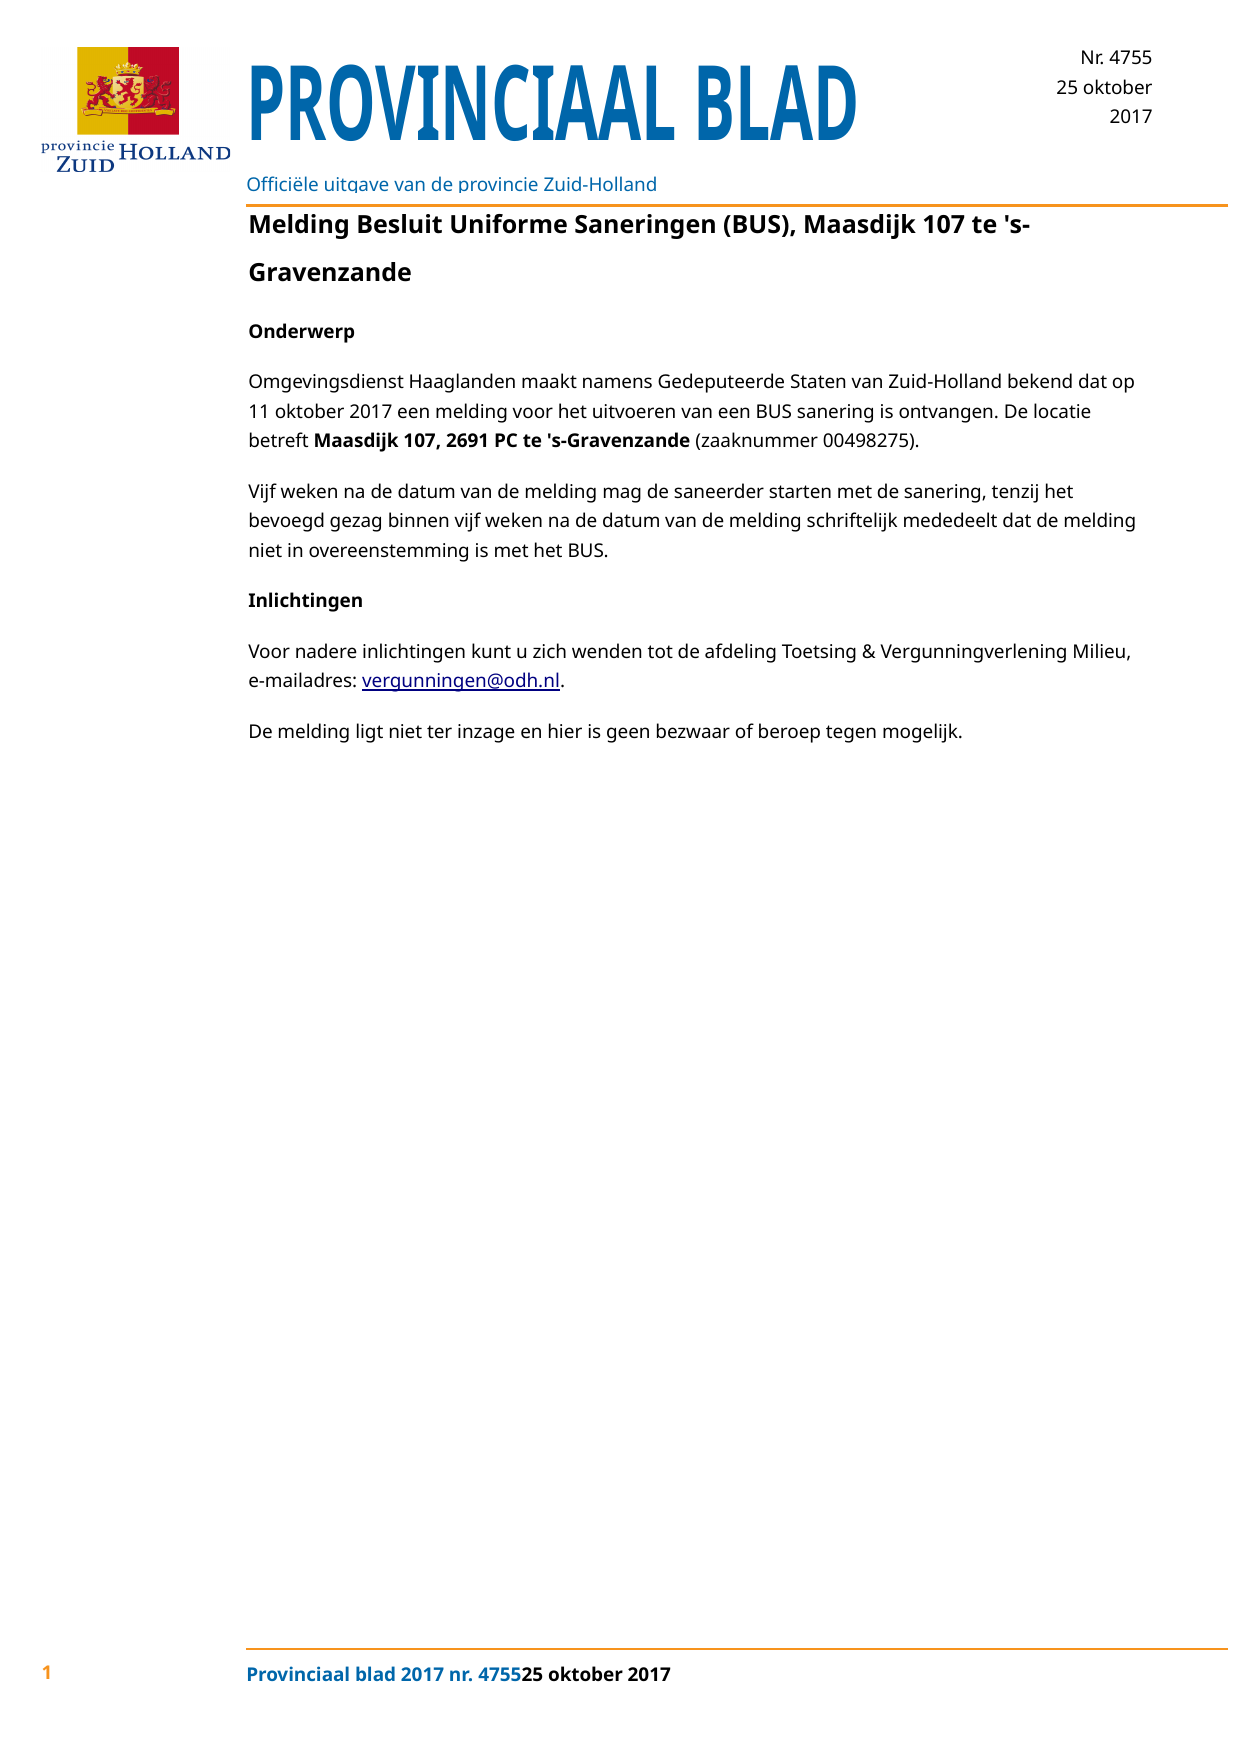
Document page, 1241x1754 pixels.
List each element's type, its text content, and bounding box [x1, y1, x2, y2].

text Vijf weken na de datum van de melding mag de saneerder starten met de sanering, tenzij het bevoegd gezag binnen vijf weken na de datum van de melding schriftelijk mededeelt dat de melding niet in overeenstemming is met het BUS. [248, 478, 1152, 563]
text Voor nadere inlichtingen kunt u zich wenden tot de afdeling Toetsing & Vergunningverlening Milieu, e-mailadres: vergunningen@odh.nl. [248, 638, 1152, 693]
picture [41, 47, 231, 172]
text Inlichtingen [248, 587, 1152, 613]
text Onderwerp [248, 318, 1152, 344]
text De melding ligt niet ter inzage en hier is geen bezwaar of beroep tegen mogelijk. [248, 718, 1152, 744]
text Melding Besluit Uniforme Saneringen (BUS), Maasdijk 107 te 's-Gravenzande [248, 207, 1152, 288]
text Omgevingsdienst Haaglanden maakt namens Gedeputeerde Staten van Zuid-Holland bekend dat op 11 oktober 2017 een melding voor het uitvoeren van een BUS sanering is ontvangen. De locatie betreft Maasdijk 107, 2691 PC te 's-Gravenzande (zaaknummer 00498275). [248, 368, 1152, 453]
